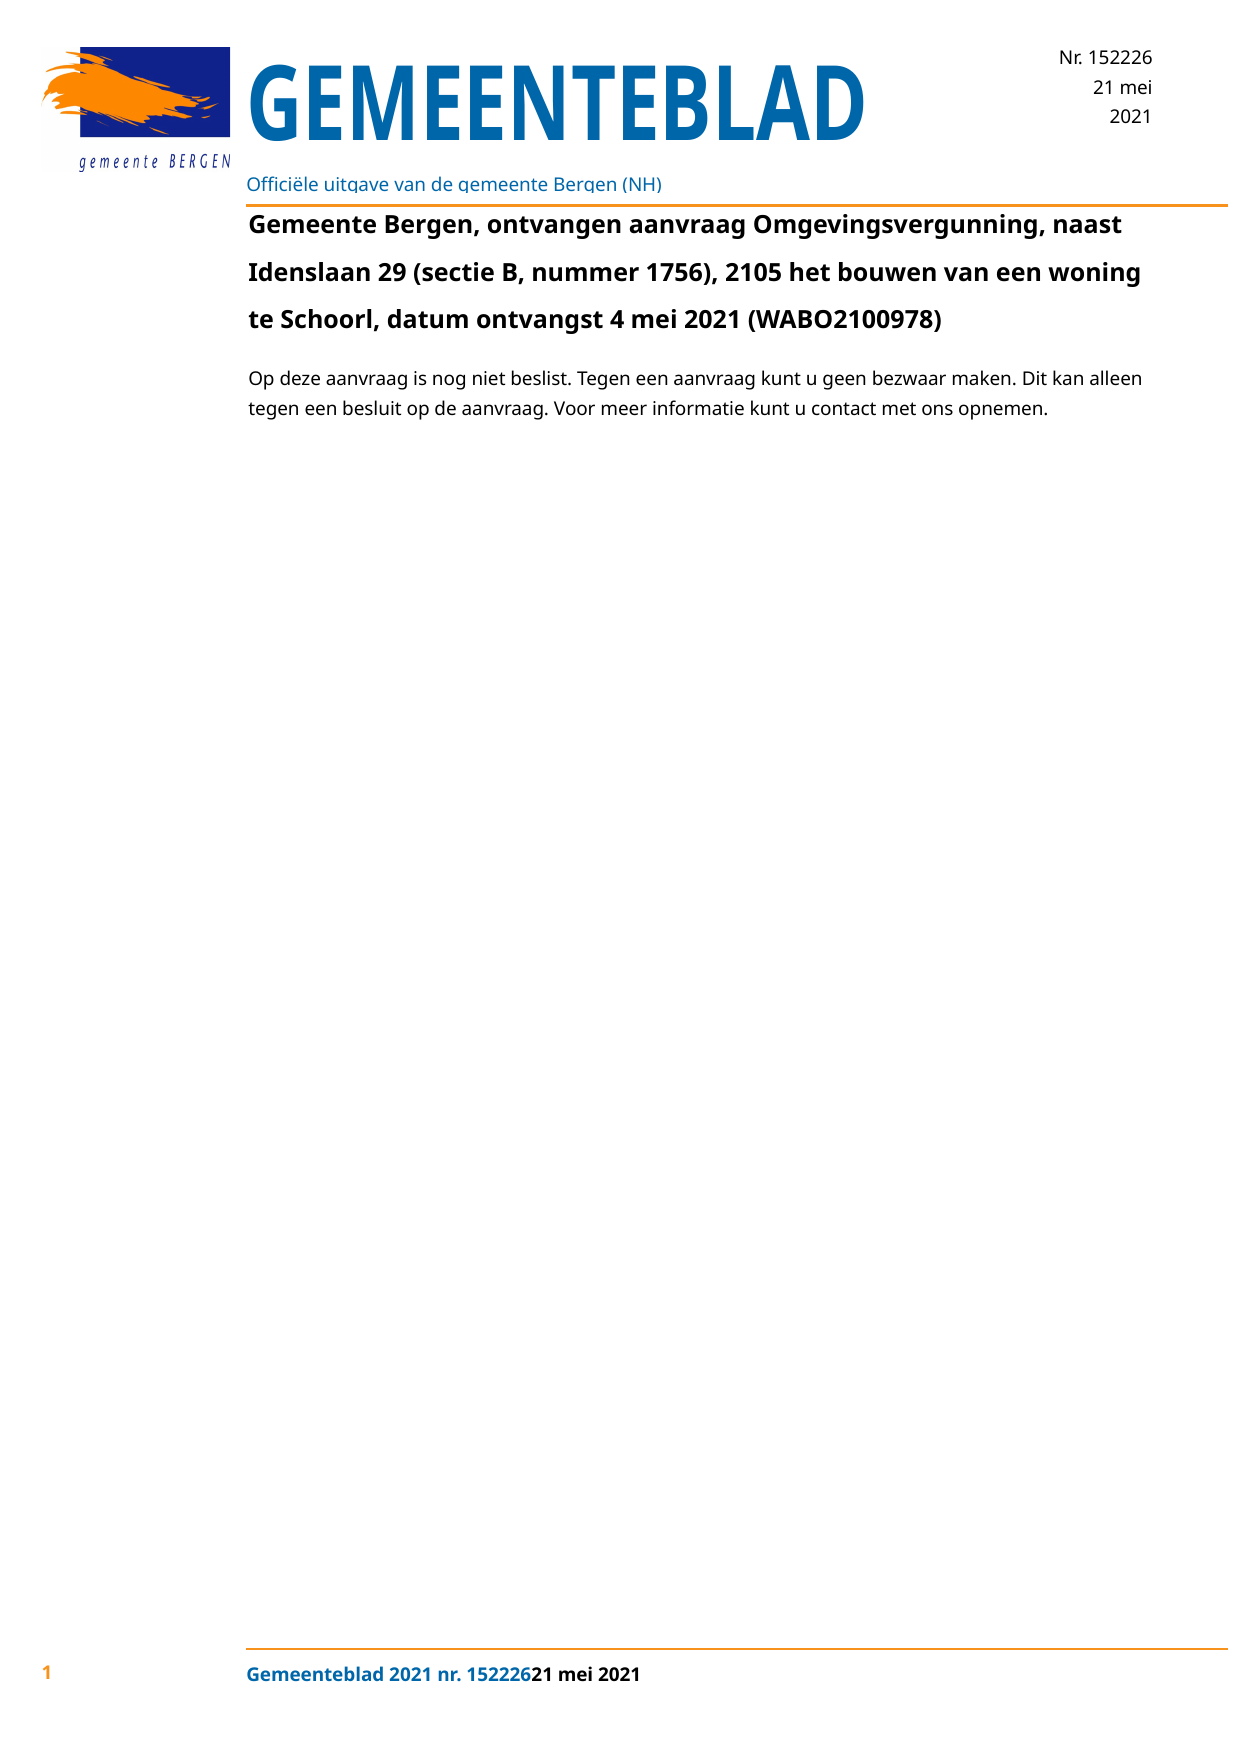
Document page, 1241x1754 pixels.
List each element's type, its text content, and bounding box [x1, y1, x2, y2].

picture [41, 47, 231, 172]
text Op deze aanvraag is nog niet beslist. Tegen een aanvraag kunt u geen bezwaar maken. Dit kan alleen tegen een besluit op de aanvraag. Voor meer informatie kunt u contact met ons opnemen. [248, 366, 1152, 421]
text Gemeente Bergen, ontvangen aanvraag Omgevingsvergunning, naast Idenslaan 29 (sectie B, nummer 1756), 2105 het bouwen van een woning te Schoorl, datum ontvangst 4 mei 2021 (WABO2100978) [248, 207, 1152, 336]
